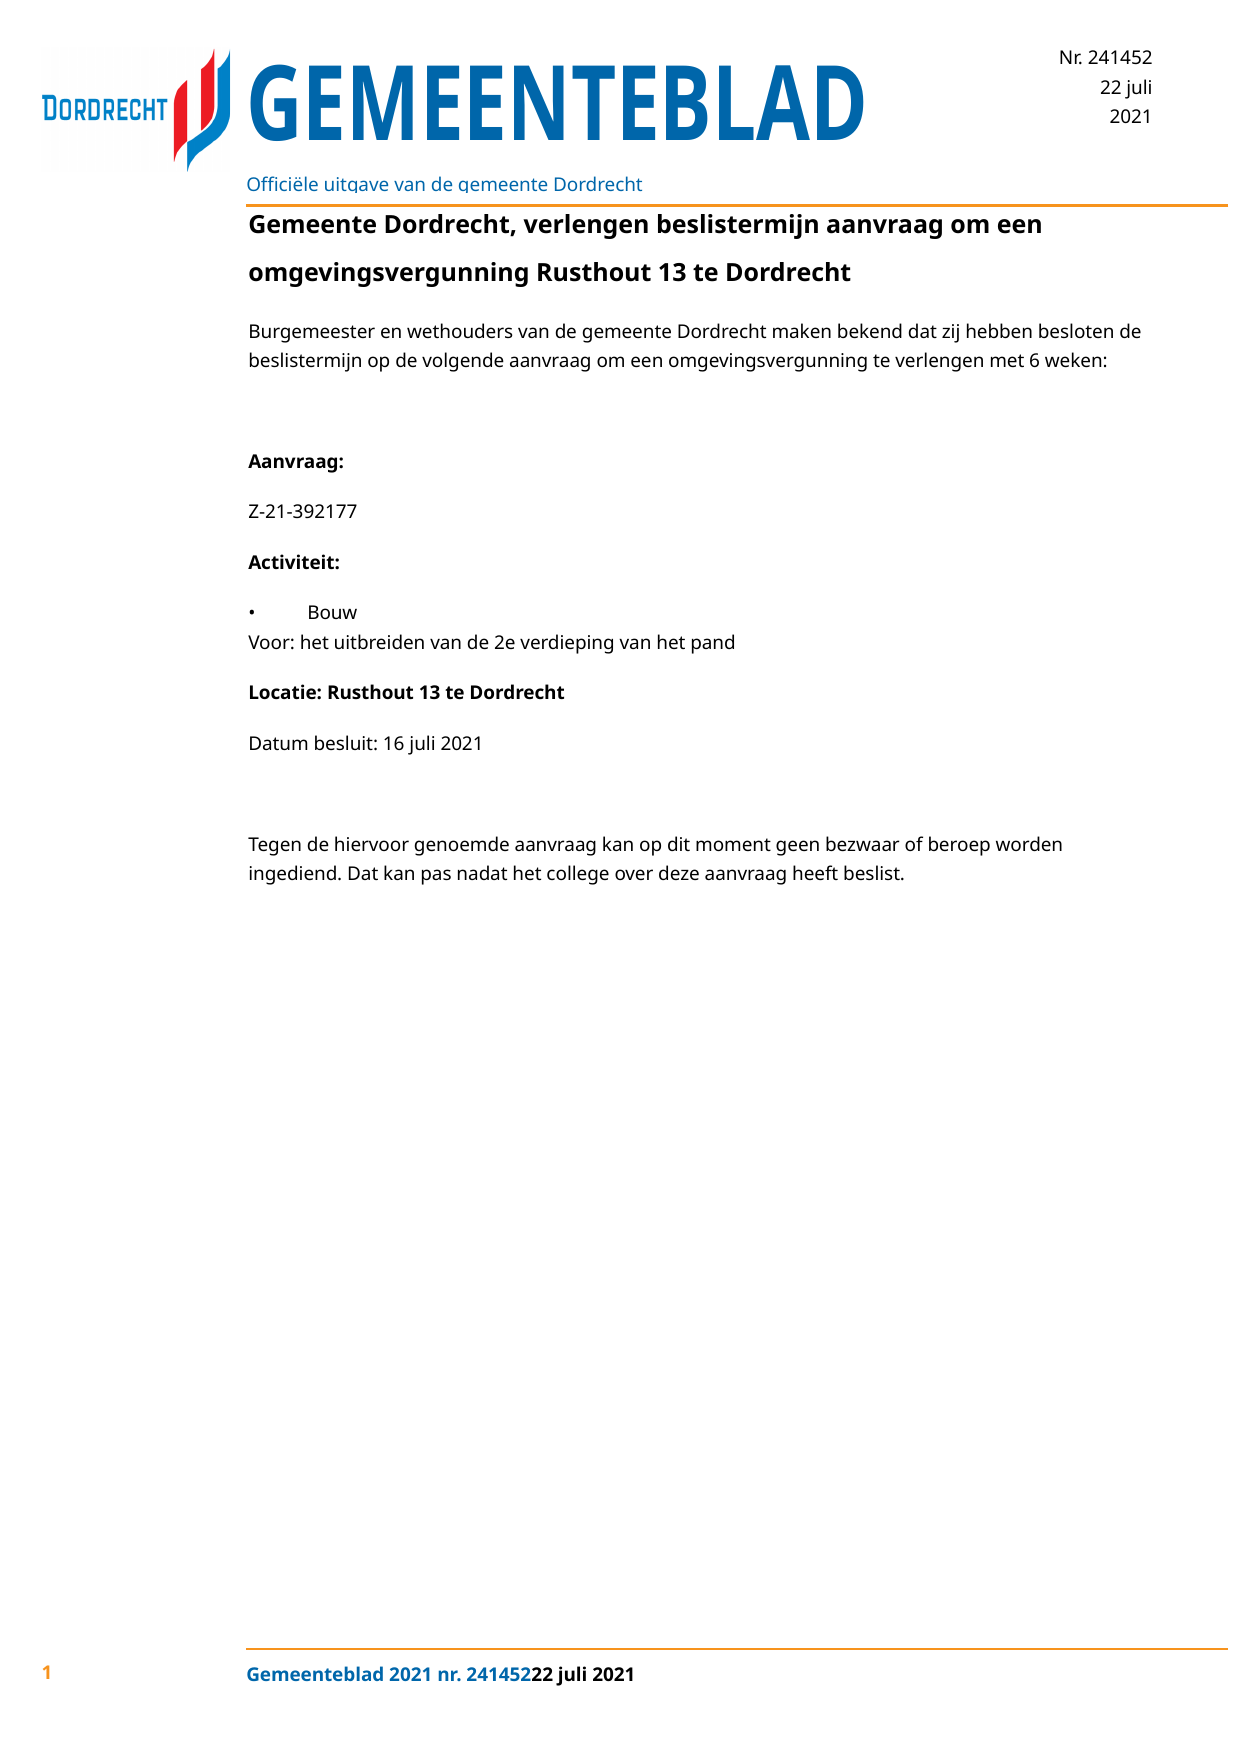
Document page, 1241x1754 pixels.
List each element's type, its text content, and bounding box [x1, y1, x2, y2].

text Tegen de hiervoor genoemde aanvraag kan op dit moment geen bezwaar of beroep worden ingediend. Dat kan pas nadat het college over deze aanvraag heeft beslist. [248, 831, 1152, 886]
list Bouw [248, 599, 1152, 625]
text Z-21-392177 [248, 499, 1152, 524]
text Locatie: Rusthout 13 te Dordrecht [248, 679, 1152, 705]
text Gemeente Dordrecht, verlengen beslistermijn aanvraag om een omgevingsvergunning Rusthout 13 te Dordrecht [248, 207, 1152, 288]
text Burgemeester en wethouders van de gemeente Dordrecht maken bekend dat zij hebben besloten de beslistermijn op de volgende aanvraag om een omgevingsvergunning te verlengen met 6 weken: [248, 318, 1152, 373]
text Activiteit: [248, 549, 1152, 575]
text Voor: het uitbreiden van de 2e verdieping van het pand [248, 629, 1152, 655]
text Datum besluit: 16 juli 2021 [248, 730, 1152, 756]
picture [41, 47, 231, 172]
text Aanvraag: [248, 448, 1152, 474]
